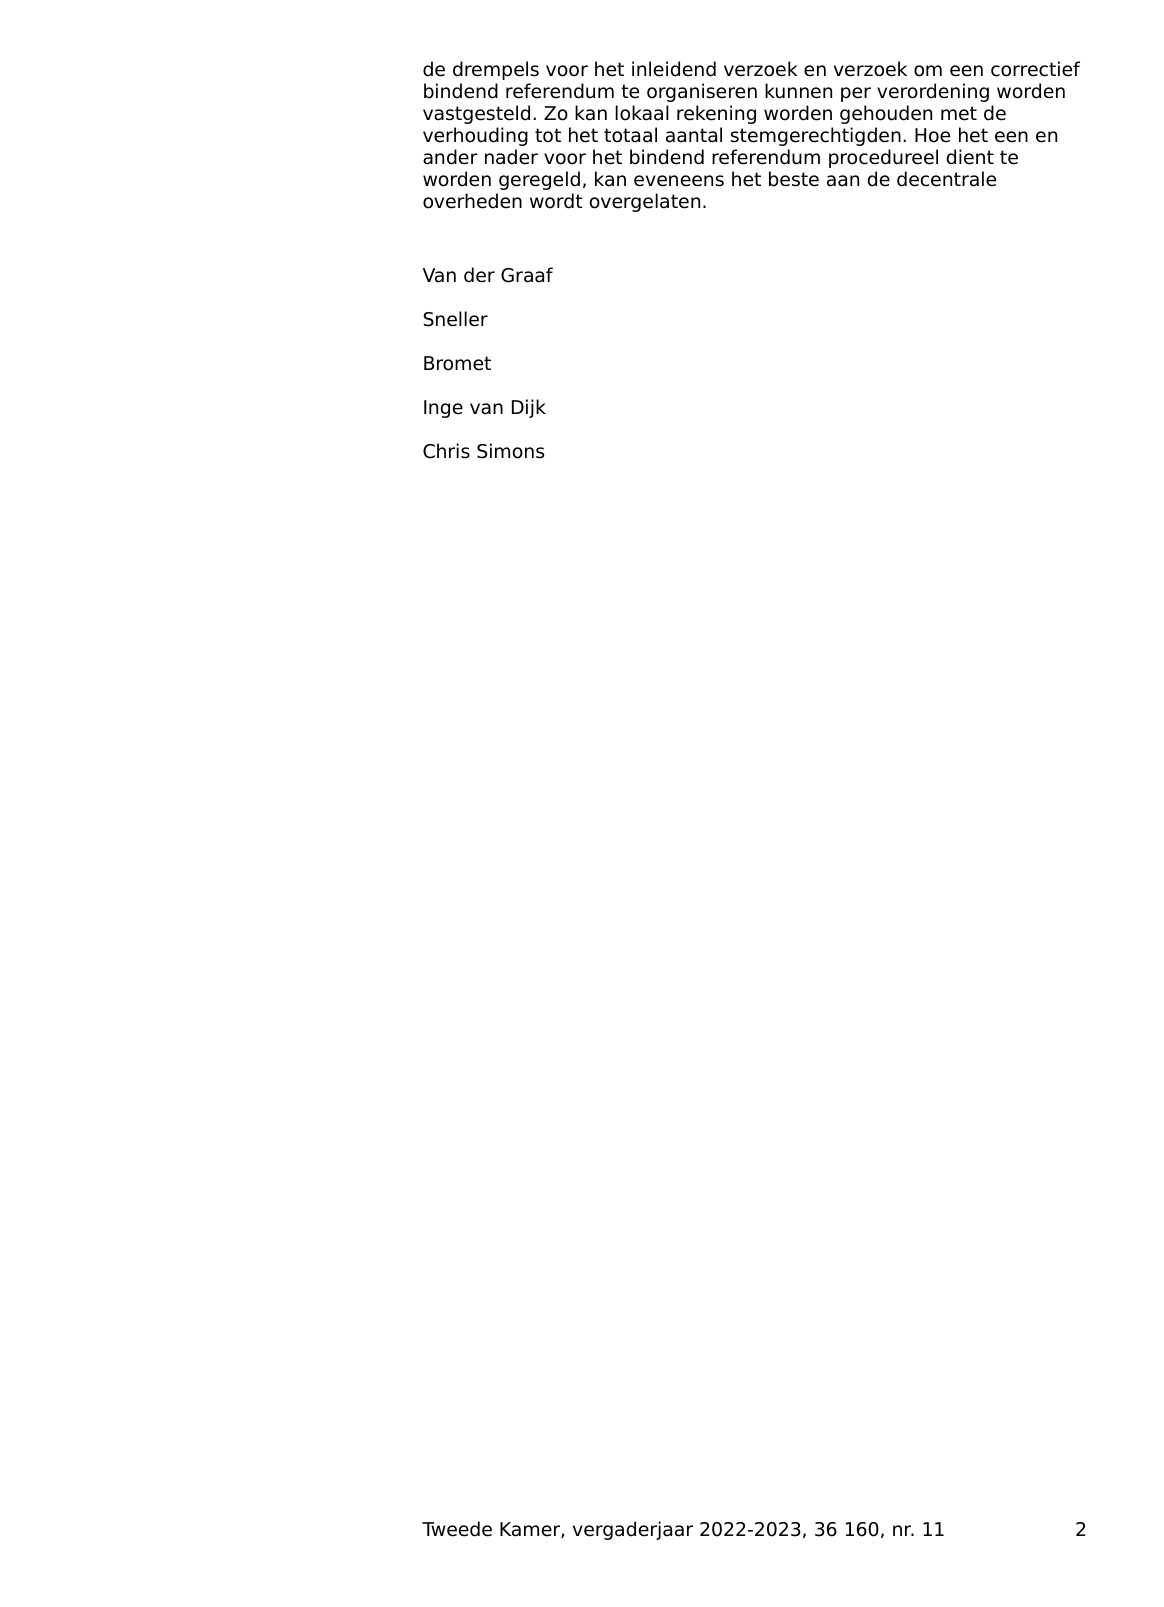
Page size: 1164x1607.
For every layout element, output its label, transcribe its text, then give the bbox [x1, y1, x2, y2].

text de drempels voor het inleidend verzoek en verzoek om een correctief bindend referendum te organiseren kunnen per verordening worden vastgesteld. Zo kan lokaal rekening worden gehouden met de verhouding tot het totaal aantal stemgerechtigden. Hoe het een en ander nader voor het bindend referendum procedureel dient te worden geregeld, kan eveneens het beste aan de decentrale overheden wordt overgelaten. [422, 59, 1087, 213]
text Van der Graaf Sneller Bromet Inge van Dijk Chris Simons [422, 243, 1087, 463]
